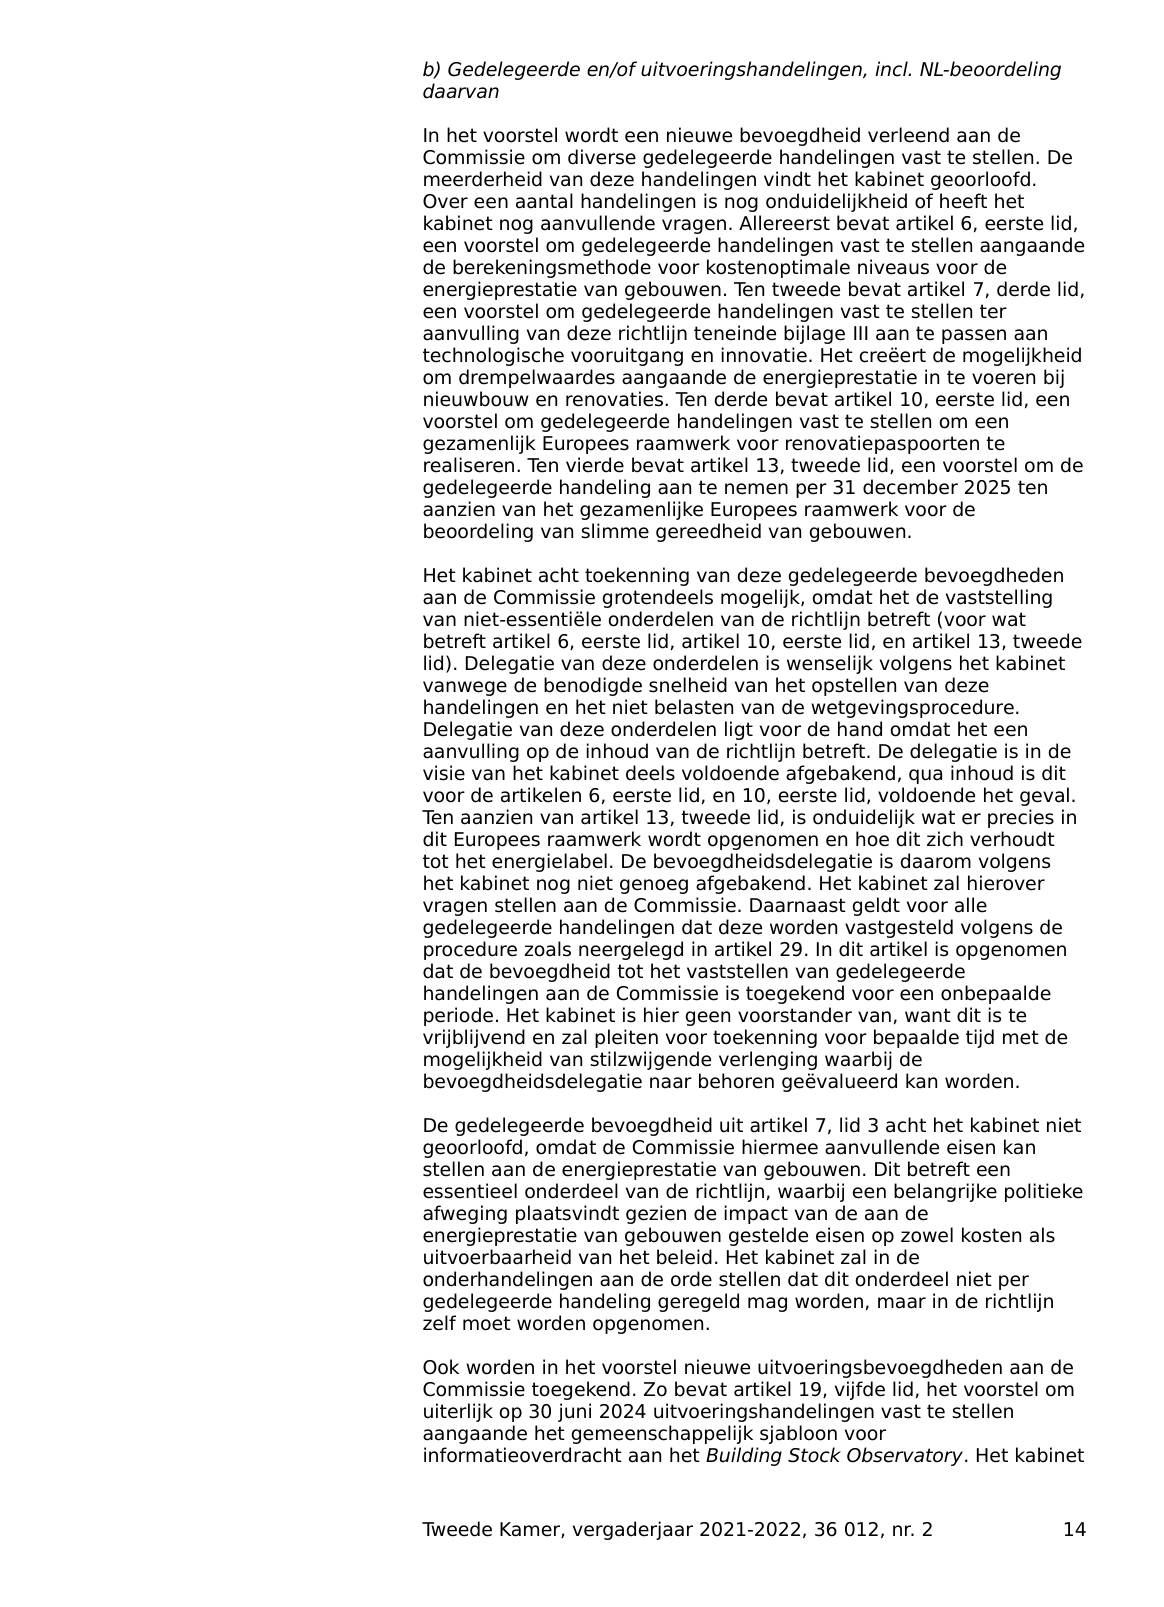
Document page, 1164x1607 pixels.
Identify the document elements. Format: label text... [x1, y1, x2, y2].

subtitle b) Gedelegeerde en/of uitvoeringshandelingen, incl. NL-beoordeling daarvan [422, 59, 1087, 103]
text Het kabinet acht toekenning van deze gedelegeerde bevoegdheden aan de Commissie grotendeels mogelijk, omdat het de vaststelling van niet-essentiële onderdelen van de richtlijn betreft (voor wat betreft artikel 6, eerste lid, artikel 10, eerste lid, en artikel 13, tweede lid). Delegatie van deze onderdelen is wenselijk volgens het kabinet vanwege de benodigde snelheid van het opstellen van deze handelingen en het niet belasten van de wetgevingsprocedure. Delegatie van deze onderdelen ligt voor de hand omdat het een aanvulling op de inhoud van de richtlijn betreft. De delegatie is in de visie van het kabinet deels voldoende afgebakend, qua inhoud is dit voor de artikelen 6, eerste lid, en 10, eerste lid, voldoende het geval. Ten aanzien van artikel 13, tweede lid, is onduidelijk wat er precies in dit Europees raamwerk wordt opgenomen en hoe dit zich verhoudt tot het energielabel. De bevoegdheidsdelegatie is daarom volgens het kabinet nog niet genoeg afgebakend. Het kabinet zal hierover vragen stellen aan de Commissie. Daarnaast geldt voor alle gedelegeerde handelingen dat deze worden vastgesteld volgens de procedure zoals neergelegd in artikel 29. In dit artikel is opgenomen dat de bevoegdheid tot het vaststellen van gedelegeerde handelingen aan de Commissie is toegekend voor een onbepaalde periode. Het kabinet is hier geen voorstander van, want dit is te vrijblijvend en zal pleiten voor toekenning voor bepaalde tijd met de mogelijkheid van stilzwijgende verlenging waarbij de bevoegdheidsdelegatie naar behoren geëvalueerd kan worden. [422, 565, 1087, 1092]
text De gedelegeerde bevoegdheid uit artikel 7, lid 3 acht het kabinet niet geoorloofd, omdat de Commissie hiermee aanvullende eisen kan stellen aan de energieprestatie van gebouwen. Dit betreft een essentieel onderdeel van de richtlijn, waarbij een belangrijke politieke afweging plaatsvindt gezien de impact van de aan de energieprestatie van gebouwen gestelde eisen op zowel kosten als uitvoerbaarheid van het beleid. Het kabinet zal in de onderhandelingen aan de orde stellen dat dit onderdeel niet per gedelegeerde handeling geregeld mag worden, maar in de richtlijn zelf moet worden opgenomen. [422, 1115, 1087, 1334]
text In het voorstel wordt een nieuwe bevoegdheid verleend aan de Commissie om diverse gedelegeerde handelingen vast te stellen. De meerderheid van deze handelingen vindt het kabinet geoorloofd. Over een aantal handelingen is nog onduidelijkheid of heeft het kabinet nog aanvullende vragen. Allereerst bevat artikel 6, eerste lid, een voorstel om gedelegeerde handelingen vast te stellen aangaande de berekeningsmethode voor kostenoptimale niveaus voor de energieprestatie van gebouwen. Ten tweede bevat artikel 7, derde lid, een voorstel om gedelegeerde handelingen vast te stellen ter aanvulling van deze richtlijn teneinde bijlage III aan te passen aan technologische vooruitgang en innovatie. Het creëert de mogelijkheid om drempelwaardes aangaande de energieprestatie in te voeren bij nieuwbouw en renovaties. Ten derde bevat artikel 10, eerste lid, een voorstel om gedelegeerde handelingen vast te stellen om een gezamenlijk Europees raamwerk voor renovatiepaspoorten te realiseren. Ten vierde bevat artikel 13, tweede lid, een voorstel om de gedelegeerde handeling aan te nemen per 31 december 2025 ten aanzien van het gezamenlijke Europees raamwerk voor de beoordeling van slimme gereedheid van gebouwen. [422, 125, 1087, 543]
text Ook worden in het voorstel nieuwe uitvoeringsbevoegdheden aan de Commissie toegekend. Zo bevat artikel 19, vijfde lid, het voorstel om uiterlijk op 30 juni 2024 uitvoeringshandelingen vast te stellen aangaande het gemeenschappelijk sjabloon voor informatieoverdracht aan het Building Stock Observatory. Het kabinet [422, 1357, 1087, 1467]
